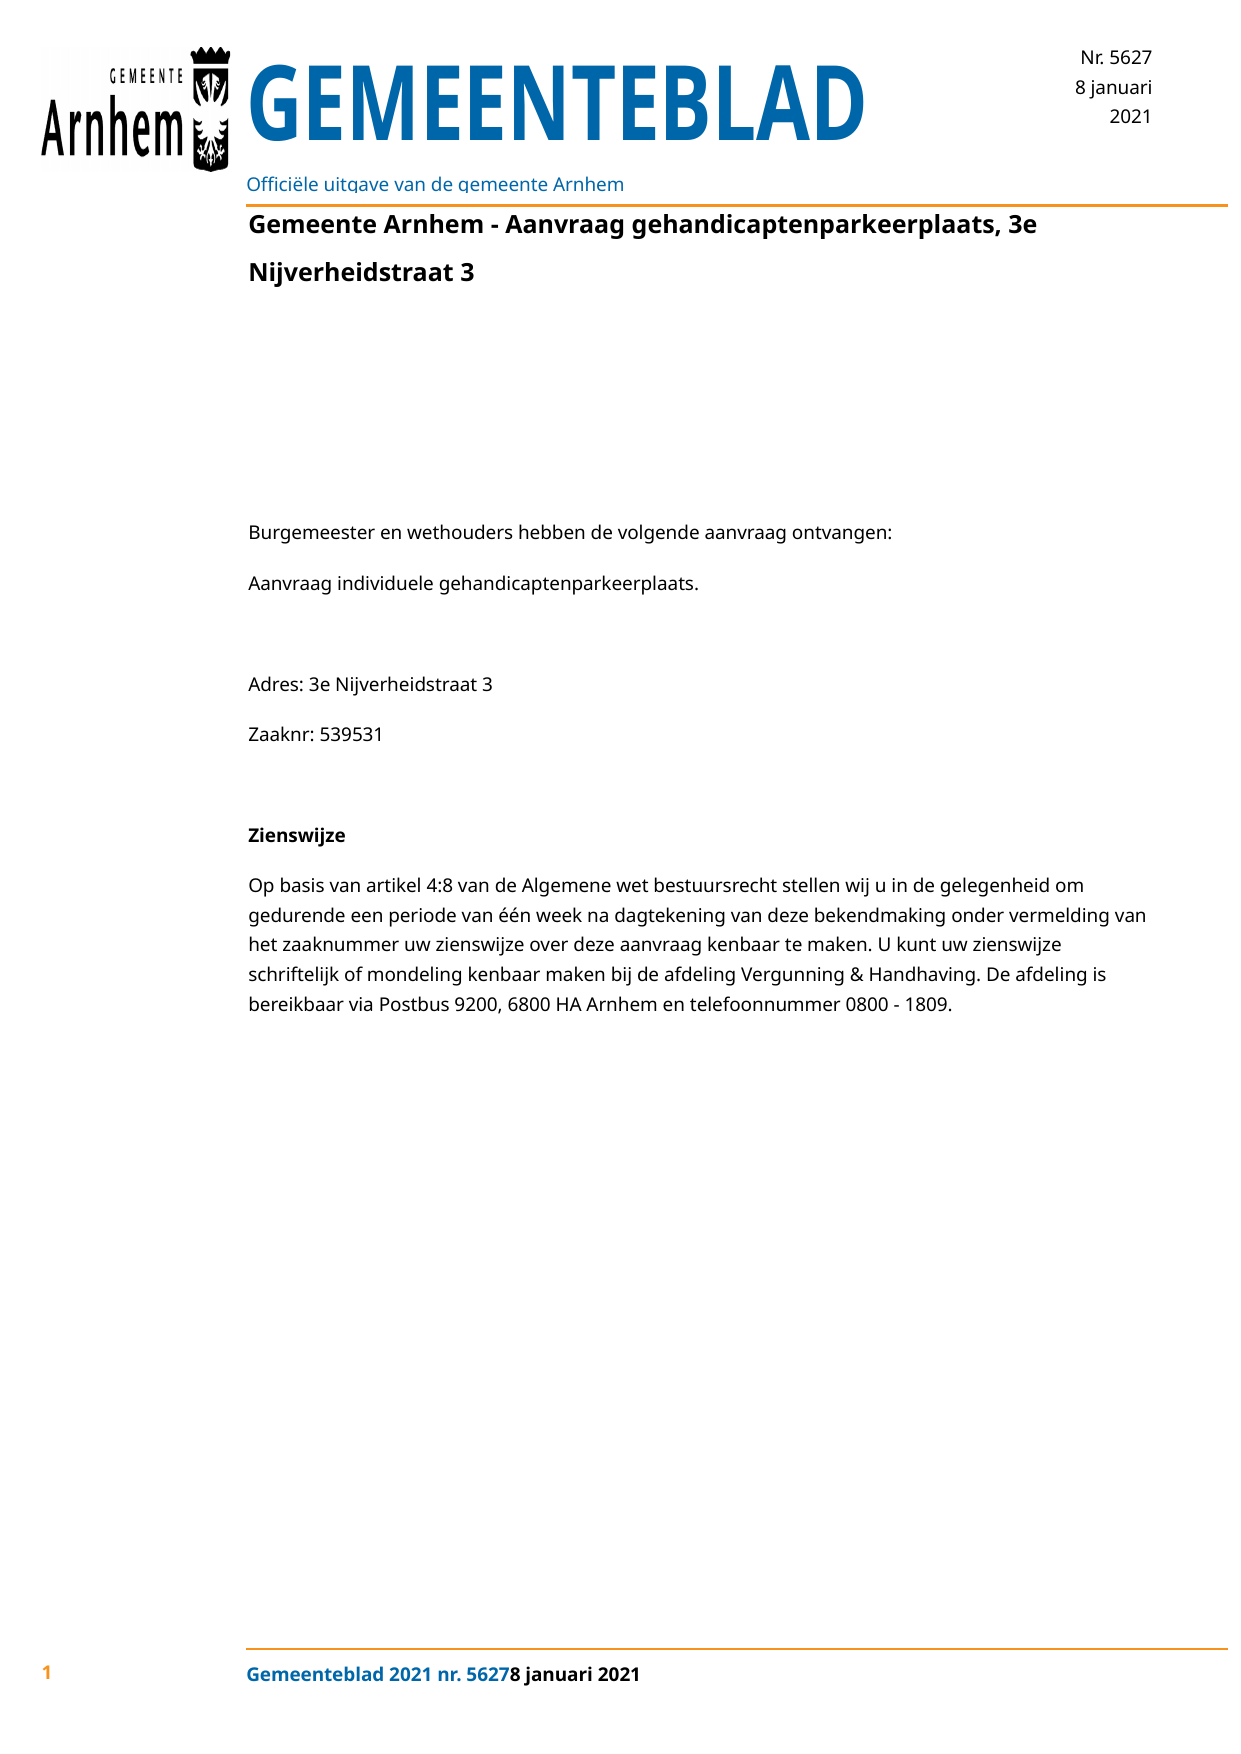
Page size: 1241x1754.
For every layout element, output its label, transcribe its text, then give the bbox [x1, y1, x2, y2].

text Burgemeester en wethouders hebben de volgende aanvraag ontvangen: [248, 519, 1152, 545]
text Gemeente Arnhem - Aanvraag gehandicaptenparkeerplaats, 3e Nijverheidstraat 3 [248, 207, 1152, 288]
text Zienswijze [248, 822, 1152, 848]
picture [41, 47, 231, 172]
text Adres: 3e Nijverheidstraat 3 [248, 671, 1152, 697]
text Zaaknr: 539531 [248, 721, 1152, 747]
text Op basis van artikel 4:8 van de Algemene wet bestuursrecht stellen wij u in de gelegenheid om gedurende een periode van één week na dagtekening van deze bekendmaking onder vermelding van het zaaknummer uw zienswijze over deze aanvraag kenbaar te maken. U kunt uw zienswijze schriftelijk of mondeling kenbaar maken bij de afdeling Vergunning & Handhaving. De afdeling is bereikbaar via Postbus 9200, 6800 HA Arnhem en telefoonnummer 0800 - 1809. [248, 872, 1152, 1017]
text Aanvraag individuele gehandicaptenparkeerplaats. [248, 570, 1152, 596]
